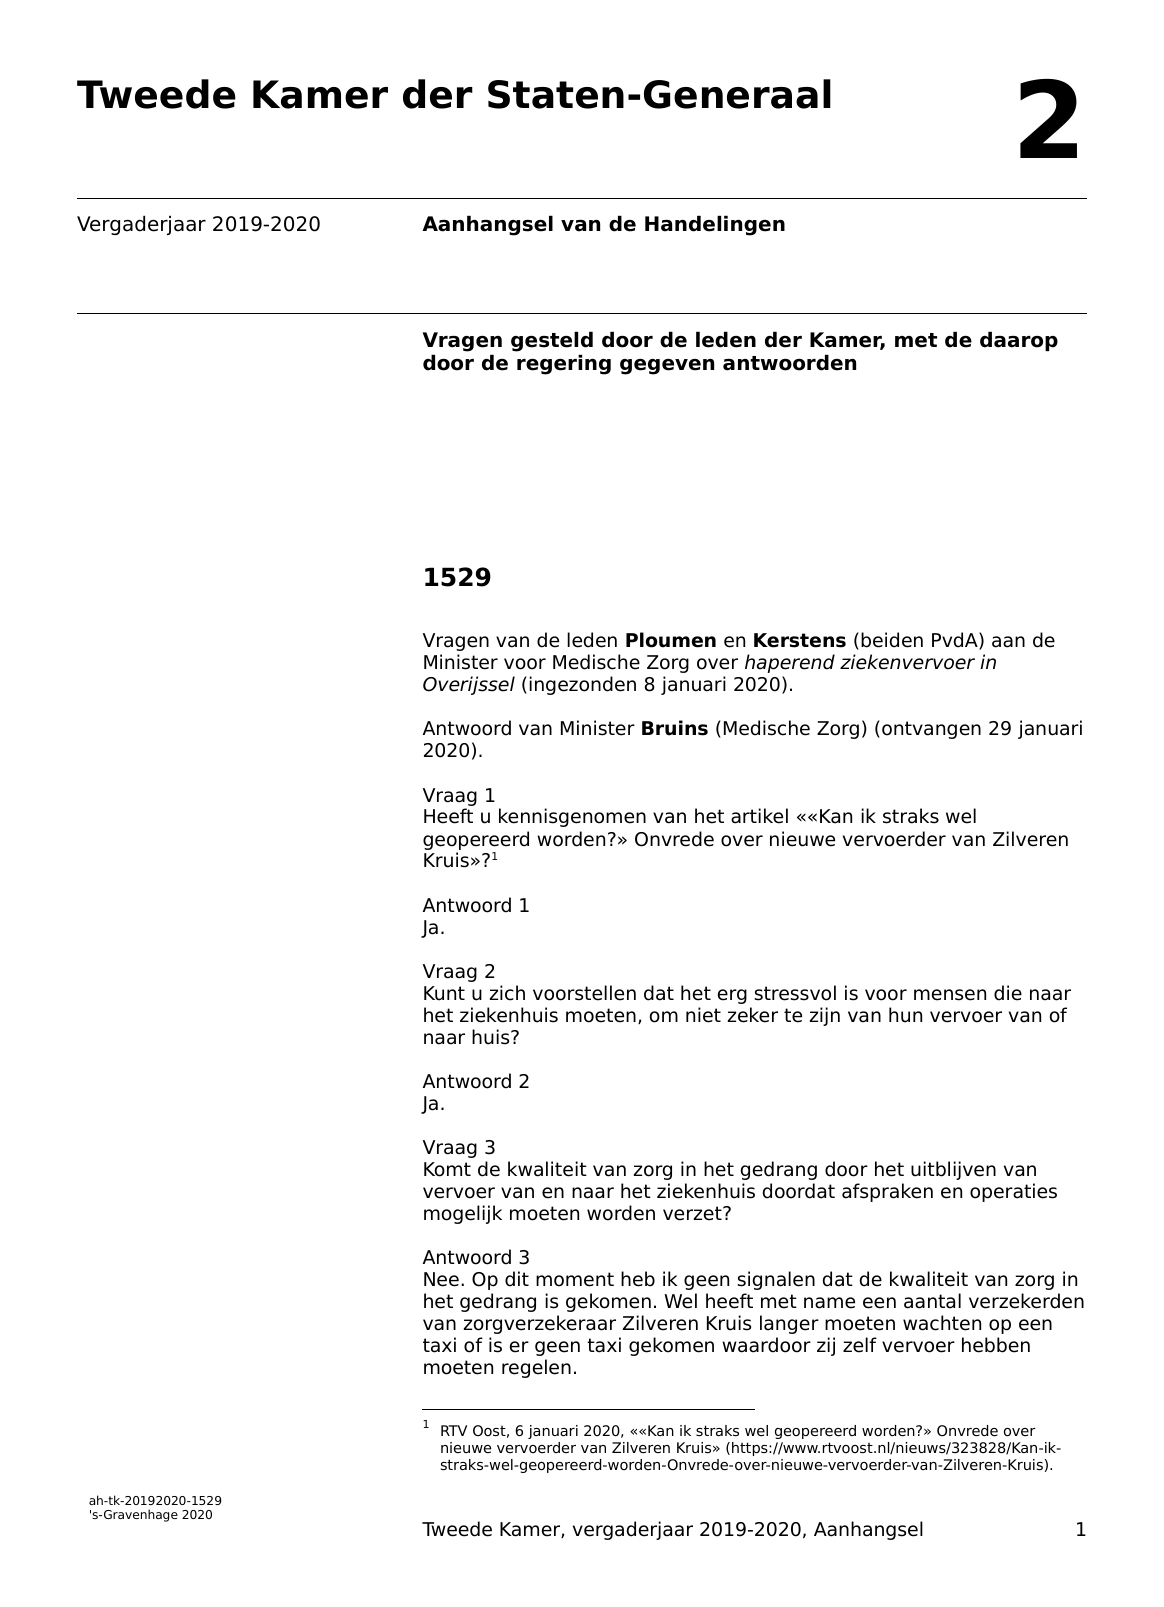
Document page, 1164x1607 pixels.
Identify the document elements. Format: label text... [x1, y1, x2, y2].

text Antwoord van Minister Bruins (Medische Zorg) (ontvangen 29 januari 2020). [422, 718, 1087, 762]
text Antwoord 1 [422, 894, 1087, 917]
text Vragen van de leden Ploumen en Kerstens (beiden PvdA) aan de Minister voor Medische Zorg over haperend ziekenvervoer in Overijssel (ingezonden 8 januari 2020). [422, 630, 1087, 696]
text Vraag 3 [422, 1137, 1087, 1159]
text Komt de kwaliteit van zorg in het gedrang door het uitblijven van vervoer van en naar het ziekenhuis doordat afspraken en operaties mogelijk moeten worden verzet? [422, 1159, 1087, 1225]
text Nee. Op dit moment heb ik geen signalen dat de kwaliteit van zorg in het gedrang is gekomen. Wel heeft met name een aantal verzekerden van zorgverzekeraar Zilveren Kruis langer moeten wachten op een taxi of is er geen taxi gekomen waardoor zij zelf vervoer hebben moeten regelen. [422, 1269, 1087, 1379]
text Ja. [422, 917, 1087, 938]
text Vraag 1 [422, 784, 1087, 806]
table_header 2 [886, 59, 1087, 198]
text Antwoord 2 [422, 1071, 1087, 1093]
table_cell Aanhangsel van de Handelingen [422, 199, 1087, 313]
text Heeft u kennisgenomen van het artikel ««Kan ik straks wel geopereerd worden?» Onvrede over nieuwe vervoerder van Zilveren Kruis»? [422, 806, 1087, 872]
text 's-Gravenhage 2020 [88, 1508, 323, 1522]
text Antwoord 3 [422, 1247, 1087, 1269]
text Kunt u zich voorstellen dat het erg stressvol is voor mensen die naar het ziekenhuis moeten, om niet zeker te zijn van hun vervoer van of naar huis? [422, 983, 1087, 1049]
text Ja. [422, 1093, 1087, 1115]
text Vraag 2 [422, 961, 1087, 983]
table_cell Vergaderjaar 2019-2020 [77, 199, 422, 313]
text RTV Oost, 6 januari 2020, ««Kan ik straks wel geopereerd worden?» Onvrede over nieuwe vervoerder van Zilveren Kruis» (https://www.rtvoost.nl/nieuws/323828/Kan-ik-straks-wel-geopereerd-worden-Onvrede-over-nieuwe-vervoerder-van-Zilveren-Kruis). [422, 1418, 1087, 1474]
table_cell Vragen gesteld door de leden der Kamer, met de daarop door de regering gegeven antwoorden [422, 314, 1087, 375]
table_header Tweede Kamer der Staten-Generaal [77, 59, 886, 198]
text 1529 [422, 563, 1087, 592]
text ah-tk-20192020-1529 [88, 1494, 323, 1508]
table_cell [77, 314, 422, 375]
